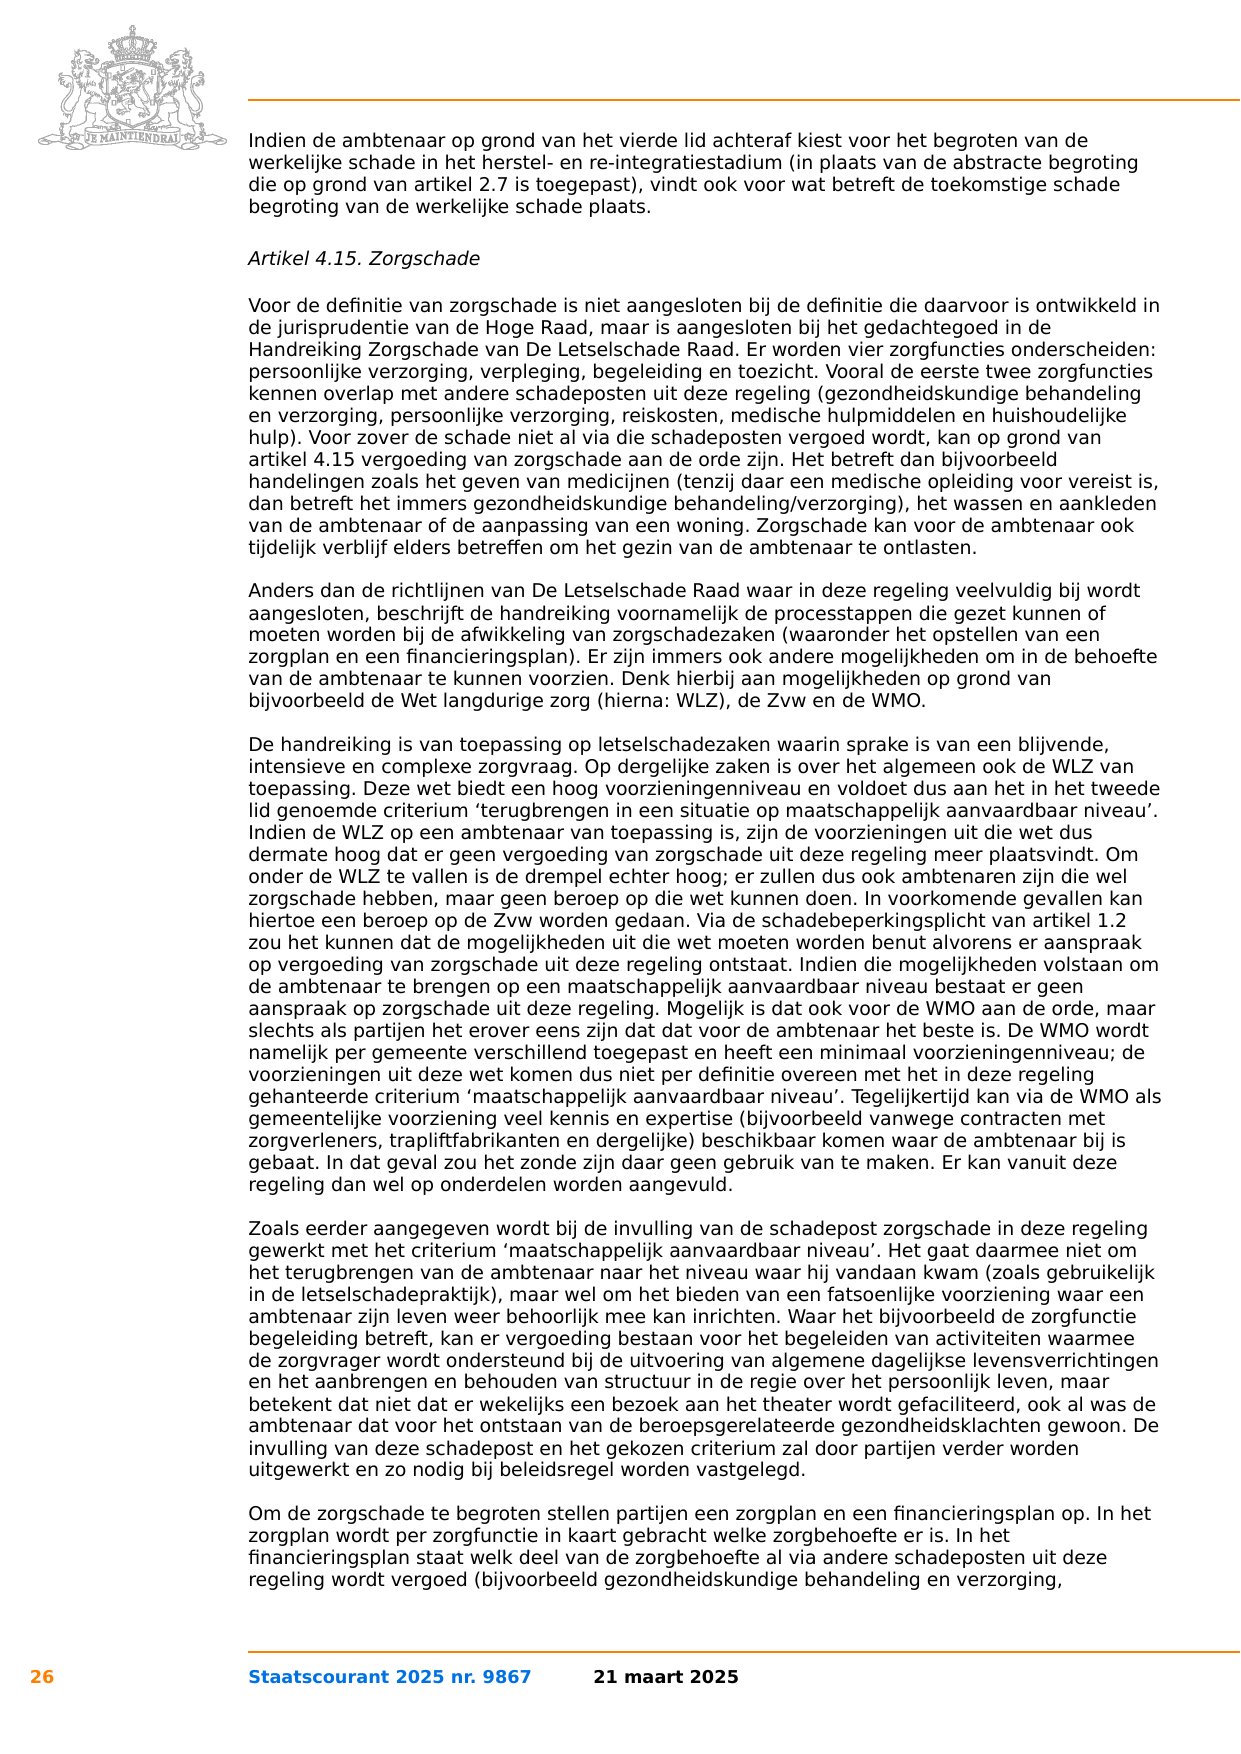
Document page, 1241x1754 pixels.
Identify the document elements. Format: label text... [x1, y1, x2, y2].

text Indien de ambtenaar op grond van het vierde lid achteraf kiest voor het begroten van de werkelijke schade in het herstel- en re-integratiestadium (in plaats van de abstracte begroting die op grond van artikel 2.7 is toegepast), vindt ook voor wat betreft de toekomstige schade begroting van de werkelijke schade plaats. [248, 130, 1163, 218]
subtitle Artikel 4.15. Zorgschade [248, 248, 1163, 270]
text Zoals eerder aangegeven wordt bij de invulling van de schadepost zorgschade in deze regeling gewerkt met het criterium ‘maatschappelijk aanvaardbaar niveau’. Het gaat daarmee niet om het terugbrengen van de ambtenaar naar het niveau waar hij vandaan kwam (zoals gebruikelijk in de letselschadepraktijk), maar wel om het bieden van een fatsoenlijke voorziening waar een ambtenaar zijn leven weer behoorlijk mee kan inrichten. Waar het bijvoorbeeld de zorgfunctie begeleiding betreft, kan er vergoeding bestaan voor het begeleiden van activiteiten waarmee de zorgvrager wordt ondersteund bij de uitvoering van algemene dagelijkse levensverrichtingen en het aanbrengen en behouden van structuur in de regie over het persoonlijk leven, maar betekent dat niet dat er wekelijks een bezoek aan het theater wordt gefaciliteerd, ook al was de ambtenaar dat voor het ontstaan van de beroepsgerelateerde gezondheidsklachten gewoon. De invulling van deze schadepost en het gekozen criterium zal door partijen verder worden uitgewerkt en zo nodig bij beleidsregel worden vastgelegd. [248, 1218, 1163, 1481]
text Voor de definitie van zorgschade is niet aangesloten bij de definitie die daarvoor is ontwikkeld in de jurisprudentie van de Hoge Raad, maar is aangesloten bij het gedachtegoed in de Handreiking Zorgschade van De Letselschade Raad. Er worden vier zorgfuncties onderscheiden: persoonlijke verzorging, verpleging, begeleiding en toezicht. Vooral de eerste twee zorgfuncties kennen overlap met andere schadeposten uit deze regeling (gezondheidskundige behandeling en verzorging, persoonlijke verzorging, reiskosten, medische hulpmiddelen en huishoudelijke hulp). Voor zover de schade niet al via die schadeposten vergoed wordt, kan op grond van artikel 4.15 vergoeding van zorgschade aan de orde zijn. Het betreft dan bijvoorbeeld handelingen zoals het geven van medicijnen (tenzij daar een medische opleiding voor vereist is, dan betreft het immers gezondheidskundige behandeling/verzorging), het wassen en aankleden van de ambtenaar of de aanpassing van een woning. Zorgschade kan voor de ambtenaar ook tijdelijk verblijf elders betreffen om het gezin van de ambtenaar te ontlasten. [248, 295, 1163, 558]
text Anders dan de richtlijnen van De Letselschade Raad waar in deze regeling veelvuldig bij wordt aangesloten, beschrijft de handreiking voornamelijk de processtappen die gezet kunnen of moeten worden bij de afwikkeling van zorgschadezaken (waaronder het opstellen van een zorgplan en een financieringsplan). Er zijn immers ook andere mogelijkheden om in de behoefte van de ambtenaar te kunnen voorzien. Denk hierbij aan mogelijkheden op grond van bijvoorbeeld de Wet langdurige zorg (hierna: WLZ), de Zvw en de WMO. [248, 580, 1163, 712]
picture [38, 25, 227, 150]
text De handreiking is van toepassing op letselschadezaken waarin sprake is van een blijvende, intensieve en complexe zorgvraag. Op dergelijke zaken is over het algemeen ook de WLZ van toepassing. Deze wet biedt een hoog voorzieningenniveau en voldoet dus aan het in het tweede lid genoemde criterium ‘terugbrengen in een situatie op maatschappelijk aanvaardbaar niveau’. Indien de WLZ op een ambtenaar van toepassing is, zijn de voorzieningen uit die wet dus dermate hoog dat er geen vergoeding van zorgschade uit deze regeling meer plaatsvindt. Om onder de WLZ te vallen is de drempel echter hoog; er zullen dus ook ambtenaren zijn die wel zorgschade hebben, maar geen beroep op die wet kunnen doen. In voorkomende gevallen kan hiertoe een beroep op de Zvw worden gedaan. Via de schadebeperkingsplicht van artikel 1.2 zou het kunnen dat de mogelijkheden uit die wet moeten worden benut alvorens er aanspraak op vergoeding van zorgschade uit deze regeling ontstaat. Indien die mogelijkheden volstaan om de ambtenaar te brengen op een maatschappelijk aanvaardbaar niveau bestaat er geen aanspraak op zorgschade uit deze regeling. Mogelijk is dat ook voor de WMO aan de orde, maar slechts als partijen het erover eens zijn dat dat voor de ambtenaar het beste is. De WMO wordt namelijk per gemeente verschillend toegepast en heeft een minimaal voorzieningenniveau; de voorzieningen uit deze wet komen dus niet per definitie overeen met het in deze regeling gehanteerde criterium ‘maatschappelijk aanvaardbaar niveau’. Tegelijkertijd kan via de WMO als gemeentelijke voorziening veel kennis en expertise (bijvoorbeeld vanwege contracten met zorgverleners, trapliftfabrikanten en dergelijke) beschikbaar komen waar de ambtenaar bij is gebaat. In dat geval zou het zonde zijn daar geen gebruik van te maken. Er kan vanuit deze regeling dan wel op onderdelen worden aangevuld. [248, 734, 1163, 1196]
text Om de zorgschade te begroten stellen partijen een zorgplan en een financieringsplan op. In het zorgplan wordt per zorgfunctie in kaart gebracht welke zorgbehoefte er is. In het financieringsplan staat welk deel van de zorgbehoefte al via andere schadeposten uit deze regeling wordt vergoed (bijvoorbeeld gezondheidskundige behandeling en verzorging, [248, 1503, 1163, 1591]
